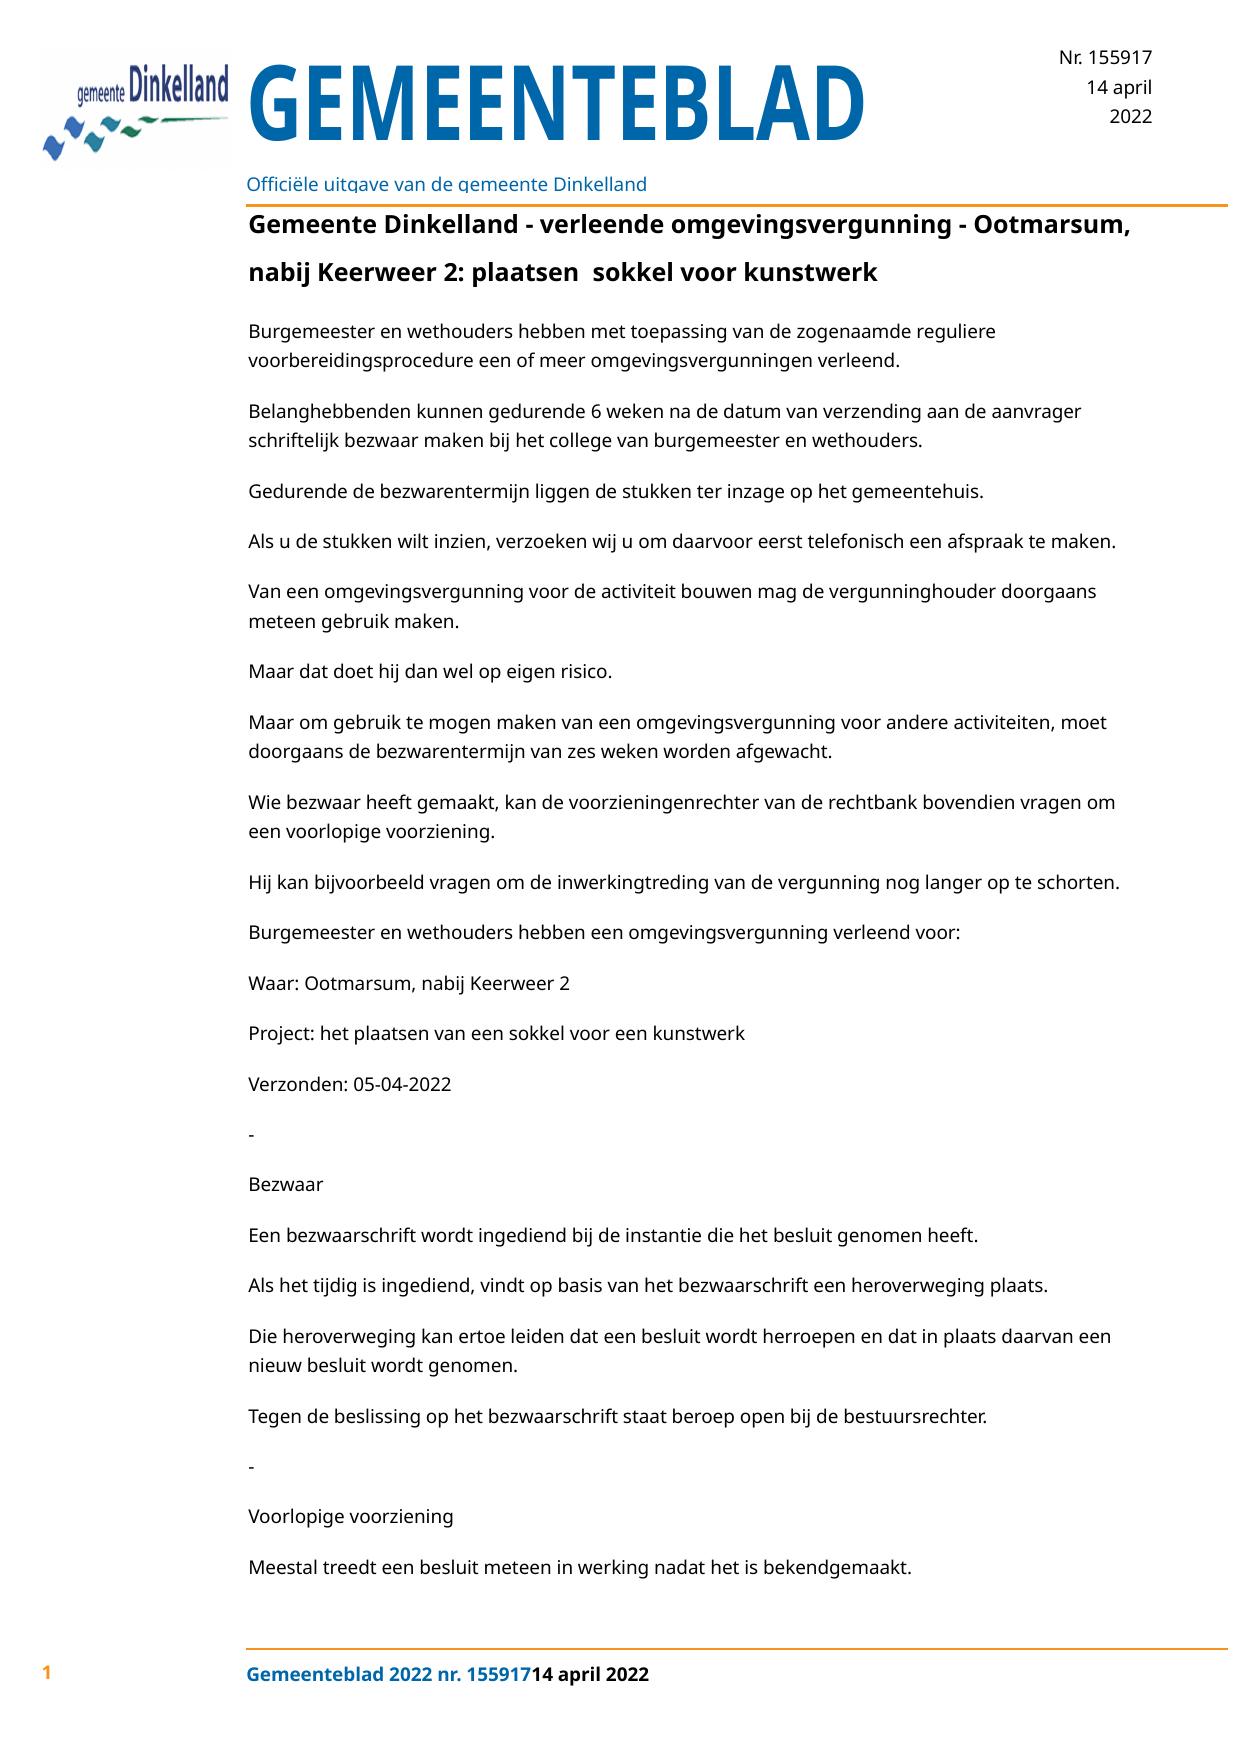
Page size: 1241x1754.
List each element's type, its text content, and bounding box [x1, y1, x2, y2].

text Voorlopige voorziening [248, 1504, 1152, 1529]
text Burgemeester en wethouders hebben met toepassing van de zogenaamde reguliere voorbereidingsprocedure een of meer omgevingsvergunningen verleend. [248, 318, 1152, 373]
text Hij kan bijvoorbeeld vragen om de inwerkingtreding van de vergunning nog langer op te schorten. [248, 869, 1152, 895]
text Die heroverweging kan ertoe leiden dat een besluit wordt herroepen en dat in plaats daarvan een nieuw besluit wordt genomen. [248, 1323, 1152, 1378]
text Waar: Ootmarsum, nabij Keerweer 2 [248, 970, 1152, 996]
text Een bezwaarschrift wordt ingediend bij de instantie die het besluit genomen heeft. [248, 1222, 1152, 1248]
text Burgemeester en wethouders hebben een omgevingsvergunning verleend voor: [248, 919, 1152, 945]
text Wie bezwaar heeft gemaakt, kan de voorzieningenrechter van de rechtbank bovendien vragen om een voorlopige voorziening. [248, 789, 1152, 844]
picture [41, 47, 231, 172]
text Als u de stukken wilt inzien, verzoeken wij u om daarvoor eerst telefonisch een afspraak te maken. [248, 528, 1152, 554]
text Gemeente Dinkelland - verleende omgevingsvergunning - Ootmarsum, nabij Keerweer 2: plaatsen sokkel voor kunstwerk [248, 207, 1152, 288]
text - [248, 1453, 1152, 1479]
text Verzonden: 05-04-2022 [248, 1071, 1152, 1097]
text Meestal treedt een besluit meteen in werking nadat het is bekendgemaakt. [248, 1554, 1152, 1580]
text Maar om gebruik te mogen maken van een omgevingsvergunning voor andere activiteiten, moet doorgaans de bezwarentermijn van zes weken worden afgewacht. [248, 709, 1152, 764]
text Gedurende de bezwarentermijn liggen de stukken ter inzage op het gemeentehuis. [248, 478, 1152, 504]
text Bezwaar [248, 1172, 1152, 1197]
text Maar dat doet hij dan wel op eigen risico. [248, 659, 1152, 684]
text Belanghebbenden kunnen gedurende 6 weken na de datum van verzending aan de aanvrager schriftelijk bezwaar maken bij het college van burgemeester en wethouders. [248, 398, 1152, 453]
text Tegen de beslissing op het bezwaarschrift staat beroep open bij de bestuursrechter. [248, 1403, 1152, 1429]
text Als het tijdig is ingediend, vindt op basis van het bezwaarschrift een heroverweging plaats. [248, 1272, 1152, 1298]
text Project: het plaatsen van een sokkel voor een kunstwerk [248, 1020, 1152, 1046]
text Van een omgevingsvergunning voor de activiteit bouwen mag de vergunninghouder doorgaans meteen gebruik maken. [248, 579, 1152, 634]
text - [248, 1121, 1152, 1147]
